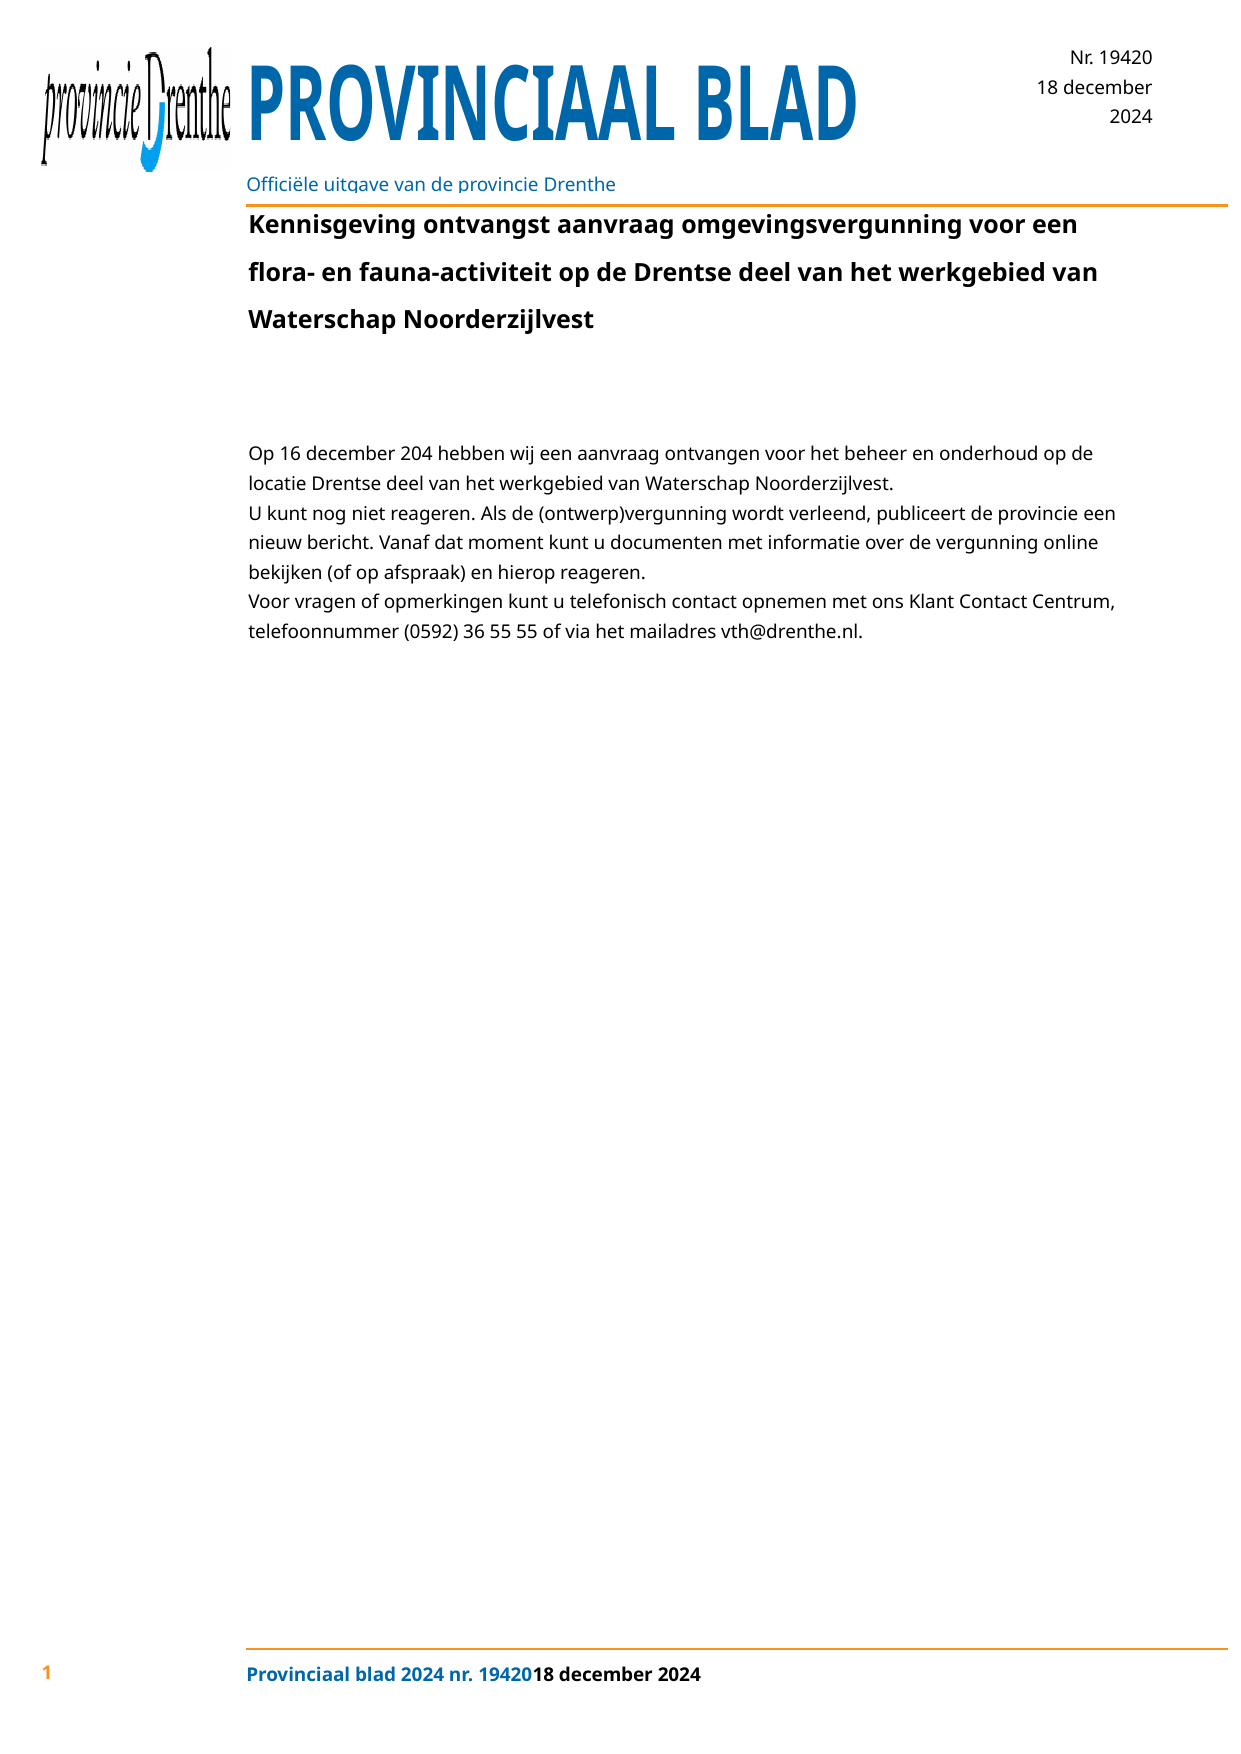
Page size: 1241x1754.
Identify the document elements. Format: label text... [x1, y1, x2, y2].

text U kunt nog niet reageren. Als de (ontwerp)vergunning wordt verleend, publiceert de provincie een nieuw bericht. Vanaf dat moment kunt u documenten met informatie over de vergunning online bekijken (of op afspraak) en hierop reageren. [248, 500, 1152, 584]
text Op 16 december 204 hebben wij een aanvraag ontvangen voor het beheer en onderhoud op de locatie Drentse deel van het werkgebied van Waterschap Noorderzijlvest. [248, 441, 1152, 496]
text Kennisgeving ontvangst aanvraag omgevingsvergunning voor een flora- en fauna-activiteit op de Drentse deel van het werkgebied van Waterschap Noorderzijlvest [248, 207, 1152, 336]
text Voor vragen of opmerkingen kunt u telefonisch contact opnemen met ons Klant Contact Centrum, telefoonnummer (0592) 36 55 55 of via het mailadres vth@drenthe.nl. [248, 588, 1152, 644]
picture [41, 47, 231, 172]
